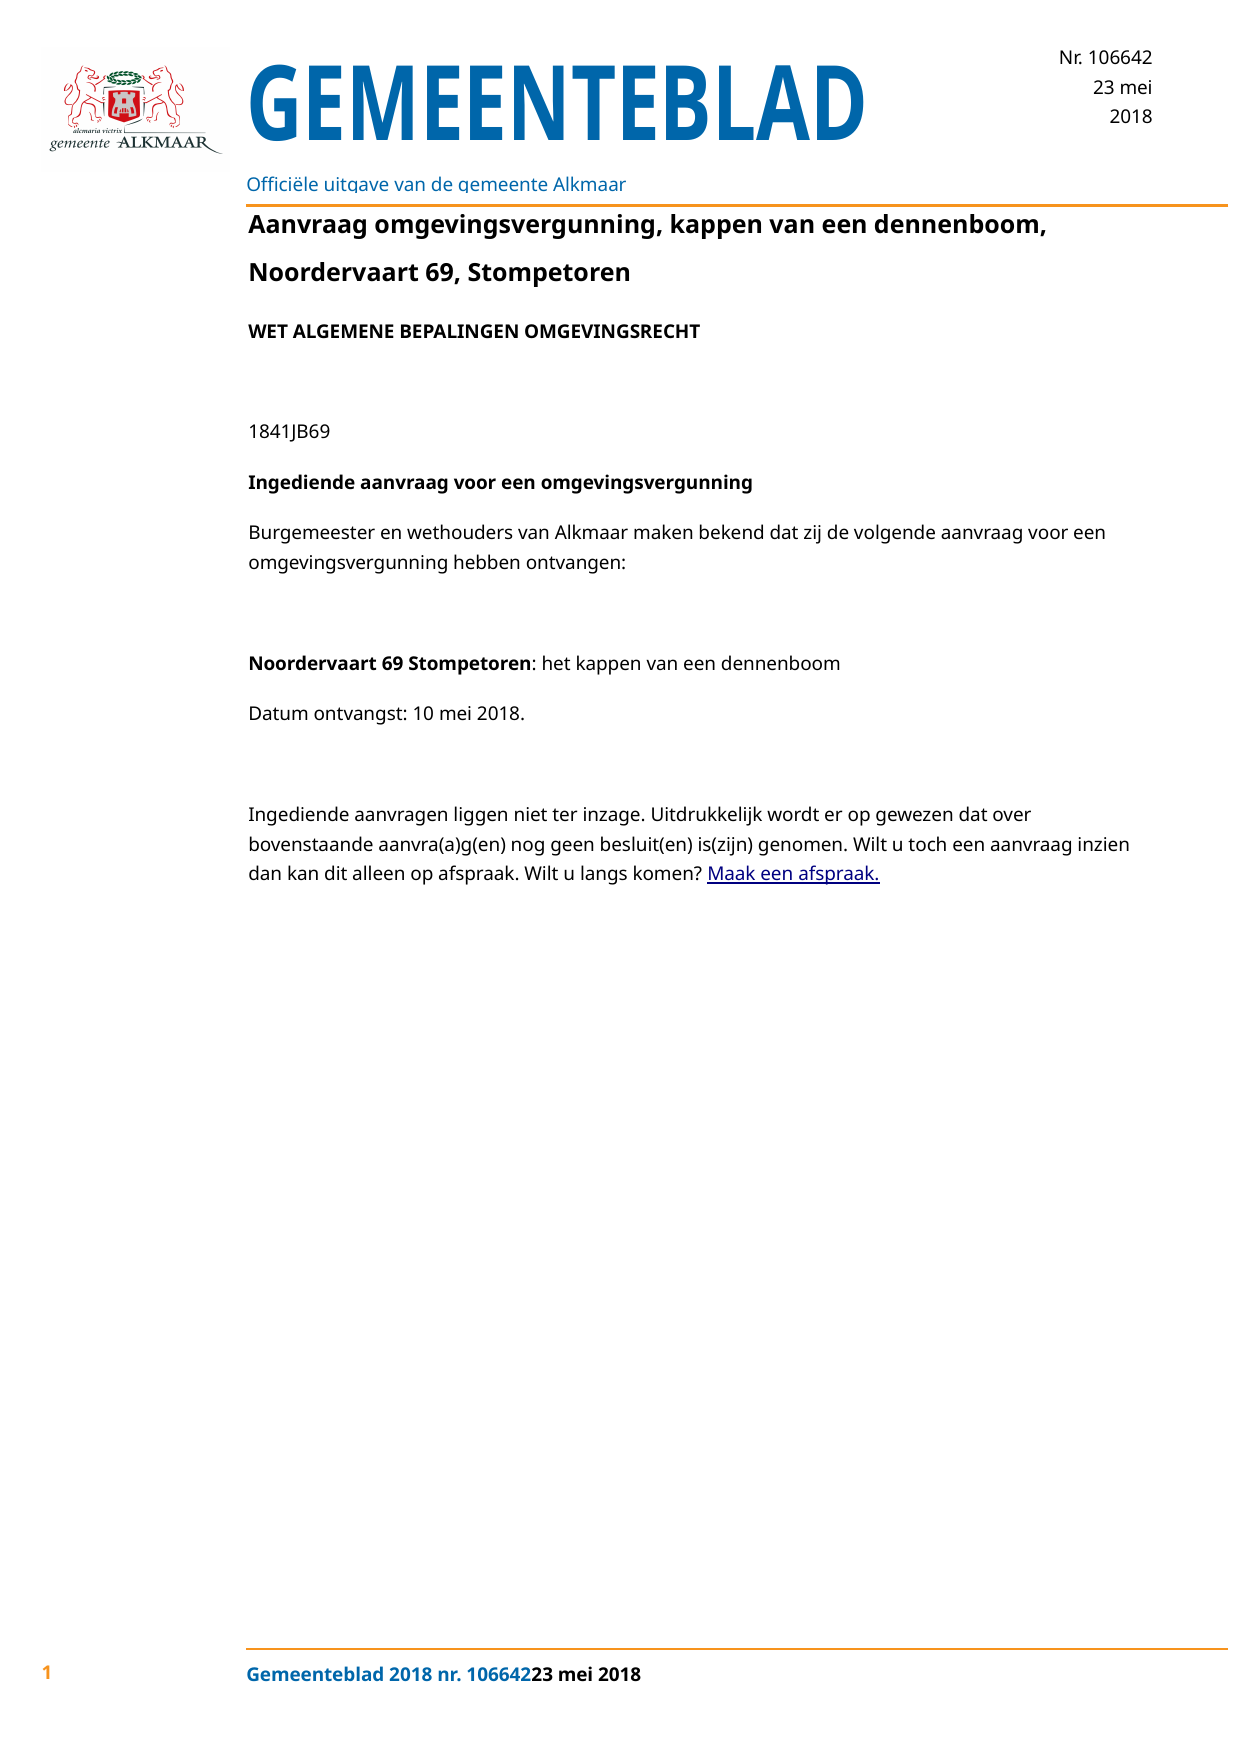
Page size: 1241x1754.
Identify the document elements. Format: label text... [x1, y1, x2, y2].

text Ingediende aanvragen liggen niet ter inzage. Uitdrukkelijk wordt er op gewezen dat over bovenstaande aanvra(a)g(en) nog geen besluit(en) is(zijn) genomen. Wilt u toch een aanvraag inzien dan kan dit alleen op afspraak. Wilt u langs komen? Maak een afspraak. [248, 801, 1152, 886]
text Ingediende aanvraag voor een omgevingsvergunning [248, 469, 1152, 495]
picture [41, 47, 231, 172]
text Aanvraag omgevingsvergunning, kappen van een dennenboom, Noordervaart 69, Stompetoren [248, 207, 1152, 288]
text Burgemeester en wethouders van Alkmaar maken bekend dat zij de volgende aanvraag voor een omgevingsvergunning hebben ontvangen: [248, 519, 1152, 575]
text Datum ontvangst: 10 mei 2018. [248, 700, 1152, 726]
text 1841JB69 [248, 419, 1152, 444]
text Noordervaart 69 Stompetoren: het kappen van een dennenboom [248, 650, 1152, 676]
text WET ALGEMENE BEPALINGEN OMGEVINGSRECHT [248, 318, 1152, 344]
